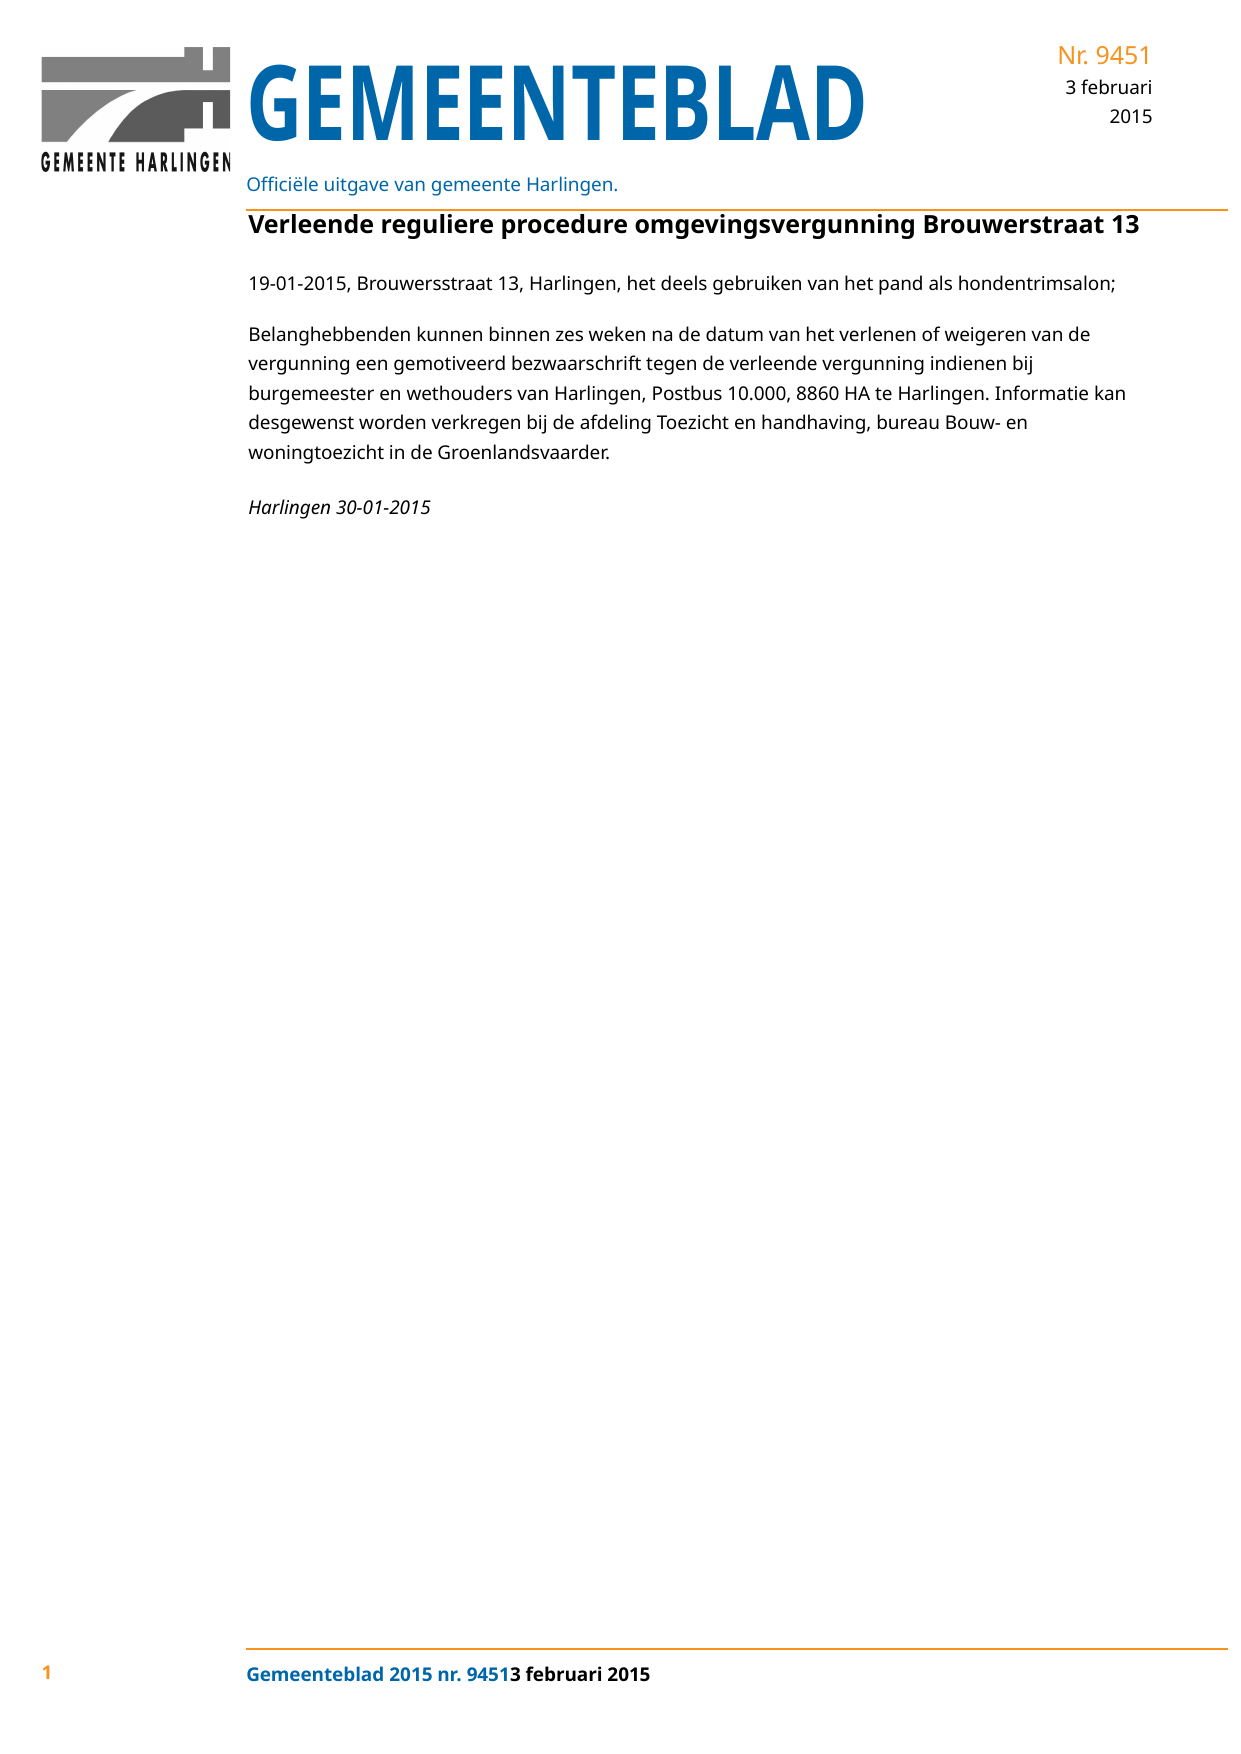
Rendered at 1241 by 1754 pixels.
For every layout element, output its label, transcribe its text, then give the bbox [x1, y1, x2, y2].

picture [41, 47, 231, 172]
text Belanghebbenden kunnen binnen zes weken na de datum van het verlenen of weigeren van de vergunning een gemotiveerd bezwaarschrift tegen de verleende vergunning indienen bij burgemeester en wethouders van Harlingen, Postbus 10.000, 8860 HA te Harlingen. Informatie kan desgewenst worden verkregen bij de afdeling Toezicht en handhaving, bureau Bouw- en woningtoezicht in de Groenlandsvaarder. [248, 321, 1152, 465]
text 19-01-2015, Brouwersstraat 13, Harlingen, het deels gebruiken van het pand als hondentrimsalon; [248, 270, 1152, 296]
text Harlingen 30-01-2015 [248, 494, 1152, 520]
text Verleende reguliere procedure omgevingsvergunning Brouwerstraat 13 [248, 211, 1152, 241]
